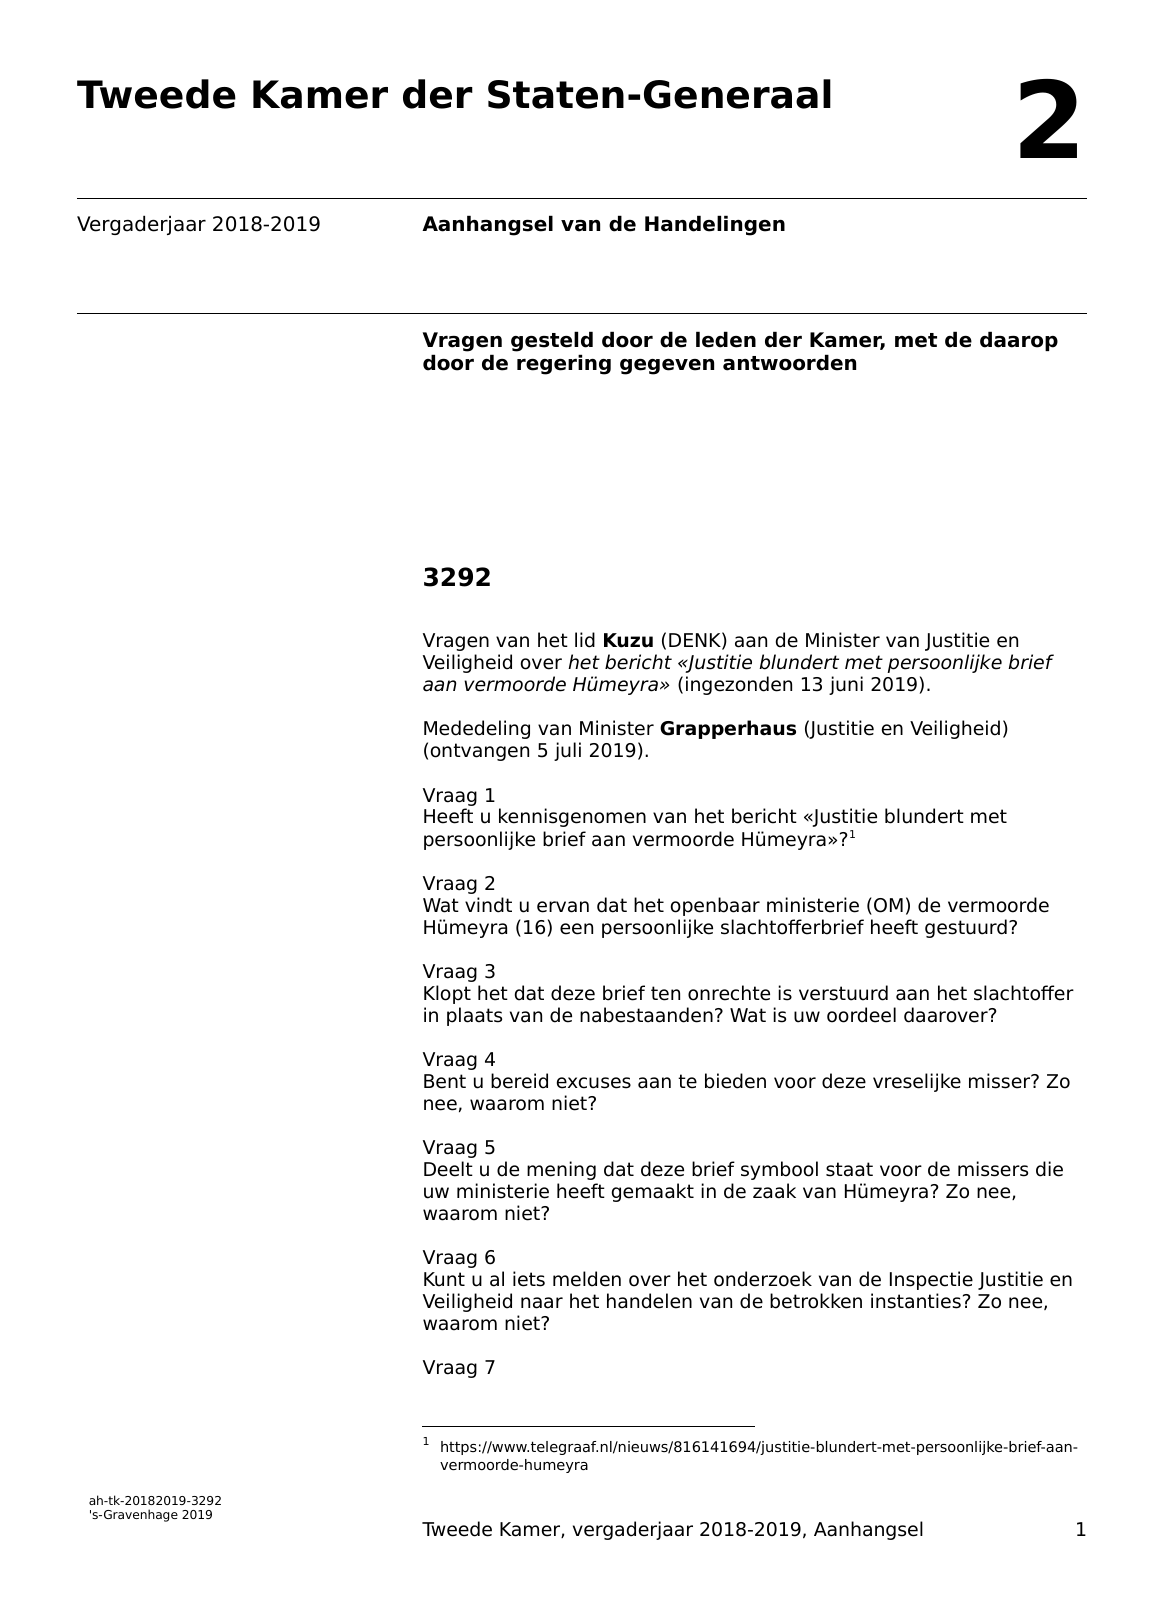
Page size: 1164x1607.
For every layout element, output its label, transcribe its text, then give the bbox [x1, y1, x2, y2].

text Vraag 5 [422, 1137, 1087, 1159]
text Wat vindt u ervan dat het openbaar ministerie (OM) de vermoorde Hümeyra (16) een persoonlijke slachtofferbrief heeft gestuurd? [422, 894, 1087, 938]
table_header Tweede Kamer der Staten-Generaal [77, 59, 886, 198]
table_cell Vergaderjaar 2018-2019 [77, 199, 422, 313]
text Heeft u kennisgenomen van het bericht «Justitie blundert met persoonlijke brief aan vermoorde Hümeyra»? [422, 806, 1087, 850]
text Vraag 3 [422, 961, 1087, 983]
table_cell Aanhangsel van de Handelingen [422, 199, 1087, 313]
text Vragen van het lid Kuzu (DENK) aan de Minister van Justitie en Veiligheid over het bericht «Justitie blundert met persoonlijke brief aan vermoorde Hümeyra» (ingezonden 13 juni 2019). [422, 630, 1087, 696]
text Vraag 7 [422, 1357, 1087, 1379]
table_cell Vragen gesteld door de leden der Kamer, met de daarop door de regering gegeven antwoorden [422, 314, 1087, 375]
text Vraag 4 [422, 1049, 1087, 1071]
text Vraag 1 [422, 784, 1087, 806]
text Bent u bereid excuses aan te bieden voor deze vreselijke misser? Zo nee, waarom niet? [422, 1071, 1087, 1115]
text 3292 [422, 563, 1087, 592]
text Vraag 2 [422, 873, 1087, 894]
table_cell [77, 314, 422, 375]
text 's-Gravenhage 2019 [88, 1508, 323, 1522]
text https://www.telegraaf.nl/nieuws/816141694/justitie-blundert-met-persoonlijke-brief-aan-vermoorde-humeyra [422, 1435, 1087, 1474]
text ah-tk-20182019-3292 [88, 1494, 323, 1508]
text Kunt u al iets melden over het onderzoek van de Inspectie Justitie en Veiligheid naar het handelen van de betrokken instanties? Zo nee, waarom niet? [422, 1269, 1087, 1335]
text Vraag 6 [422, 1247, 1087, 1269]
text Deelt u de mening dat deze brief symbool staat voor de missers die uw ministerie heeft gemaakt in de zaak van Hümeyra? Zo nee, waarom niet? [422, 1159, 1087, 1225]
text Mededeling van Minister Grapperhaus (Justitie en Veiligheid) (ontvangen 5 juli 2019). [422, 718, 1087, 762]
text Klopt het dat deze brief ten onrechte is verstuurd aan het slachtoffer in plaats van de nabestaanden? Wat is uw oordeel daarover? [422, 983, 1087, 1027]
table_header 2 [886, 59, 1087, 198]
